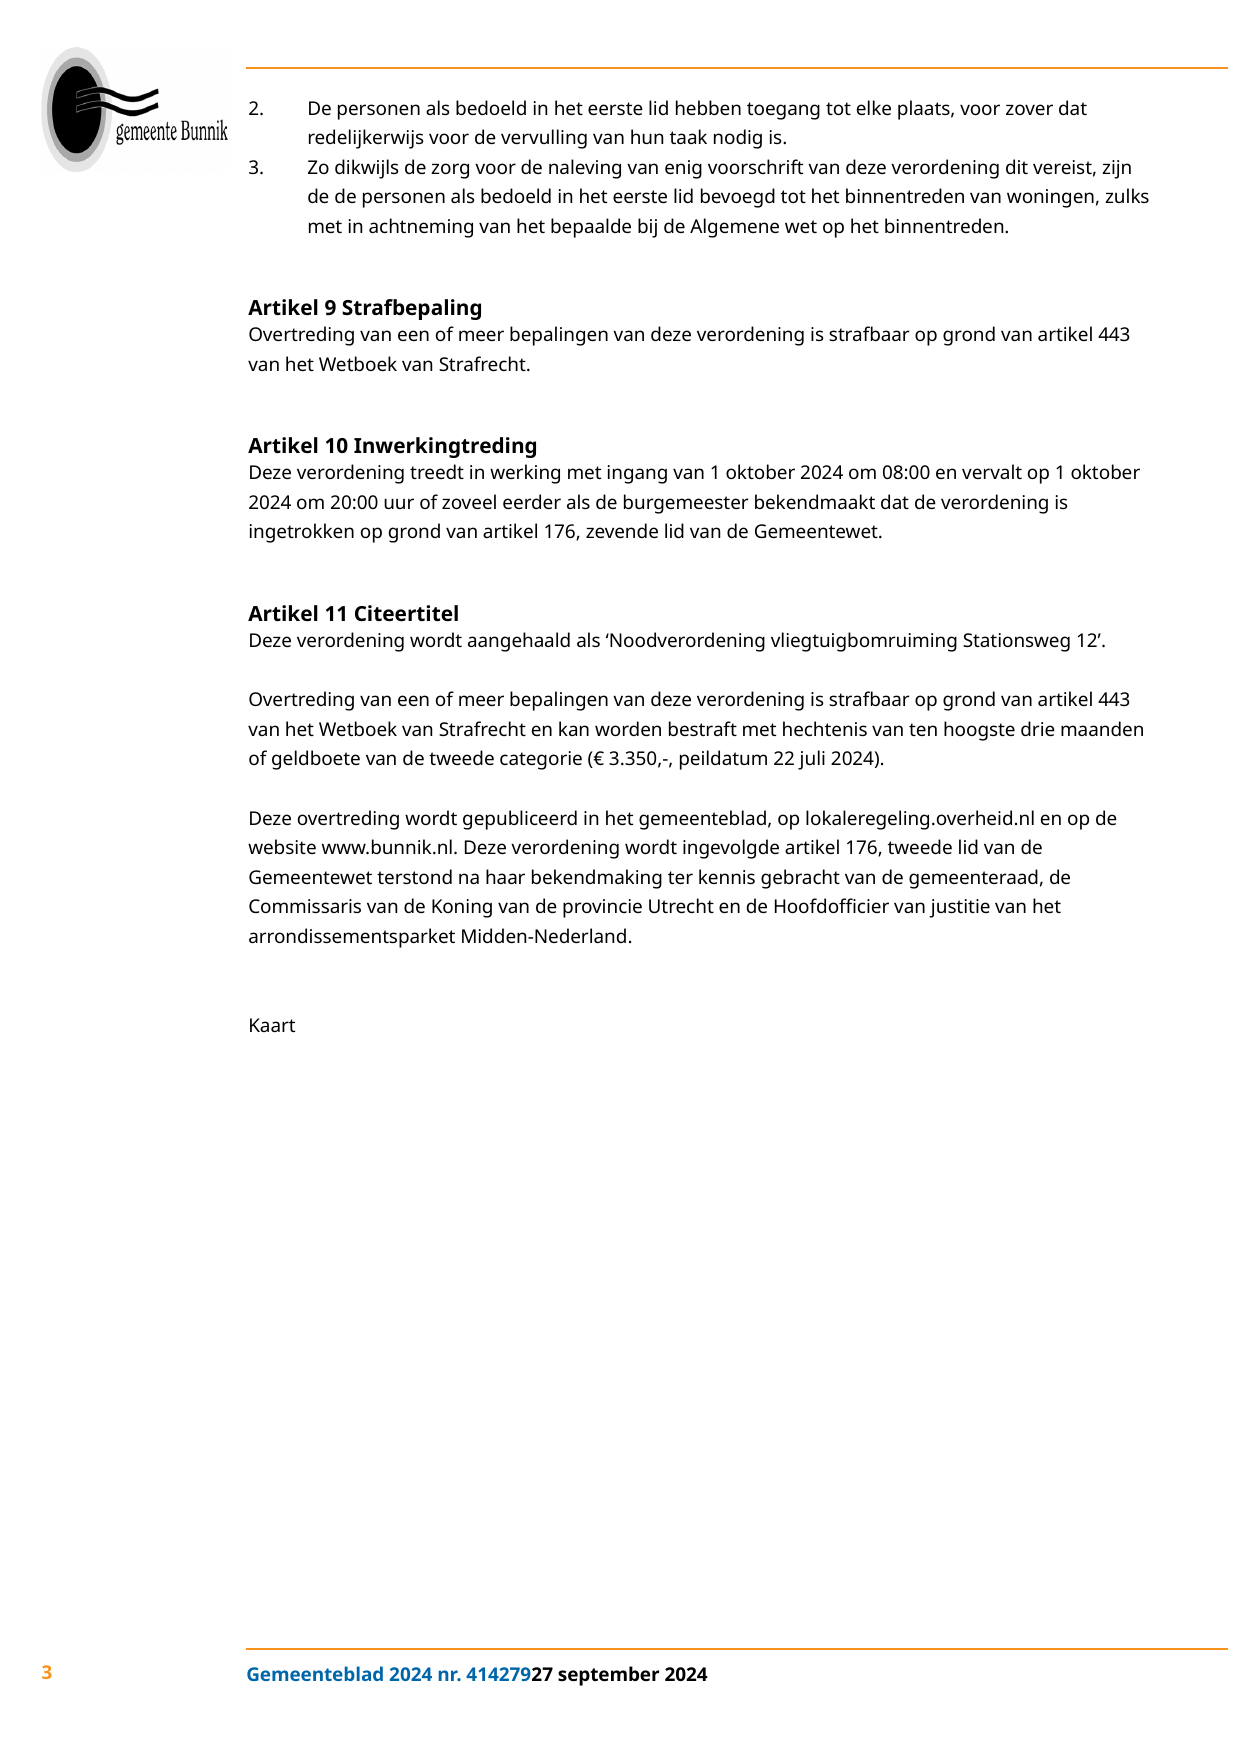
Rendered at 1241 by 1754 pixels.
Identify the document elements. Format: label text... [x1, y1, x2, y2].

text Deze verordening wordt aangehaald als ‘Noodverordening vliegtuigbomruiming Stationsweg 12’. [248, 627, 1152, 653]
list De personen als bedoeld in het eerste lid hebben toegang tot elke plaats, voor zover dat redelijkerwijs voor de vervulling van hun taak nodig is. [248, 95, 1152, 150]
text Artikel 11 Citeertitel [248, 599, 1152, 627]
text Deze overtreding wordt gepubliceerd in het gemeenteblad, op lokaleregeling.overheid.nl en op de website www.bunnik.nl. Deze verordening wordt ingevolgde artikel 176, tweede lid van de Gemeentewet terstond na haar bekendmaking ter kennis gebracht van de gemeenteraad, de Commissaris van de Koning van de provincie Utrecht en de Hoofdofficier van justitie van het arrondissementsparket Midden-Nederland. [248, 805, 1152, 949]
text Artikel 9 Strafbepaling [248, 293, 1152, 322]
picture [41, 47, 231, 172]
text Kaart [248, 1012, 1152, 1037]
text Overtreding van een of meer bepalingen van deze verordening is strafbaar op grond van artikel 443 van het Wetboek van Strafrecht. [248, 322, 1152, 377]
text Overtreding van een of meer bepalingen van deze verordening is strafbaar op grond van artikel 443 van het Wetboek van Strafrecht en kan worden bestraft met hechtenis van ten hoogste drie maanden of geldboete van de tweede categorie (€ 3.350,-, peildatum 22 juli 2024). [248, 686, 1152, 771]
text Deze verordening treedt in werking met ingang van 1 oktober 2024 om 08:00 en vervalt op 1 oktober 2024 om 20:00 uur of zoveel eerder als de burgemeester bekendmaakt dat de verordening is ingetrokken op grond van artikel 176, zevende lid van de Gemeentewet. [248, 459, 1152, 544]
list Zo dikwijls de zorg voor de naleving van enig voorschrift van deze verordening dit vereist, zijn de de personen als bedoeld in het eerste lid bevoegd tot het binnentreden van woningen, zulks met in achtneming van het bepaalde bij de Algemene wet op het binnentreden. [248, 154, 1152, 239]
text Artikel 10 Inwerkingtreding [248, 431, 1152, 459]
